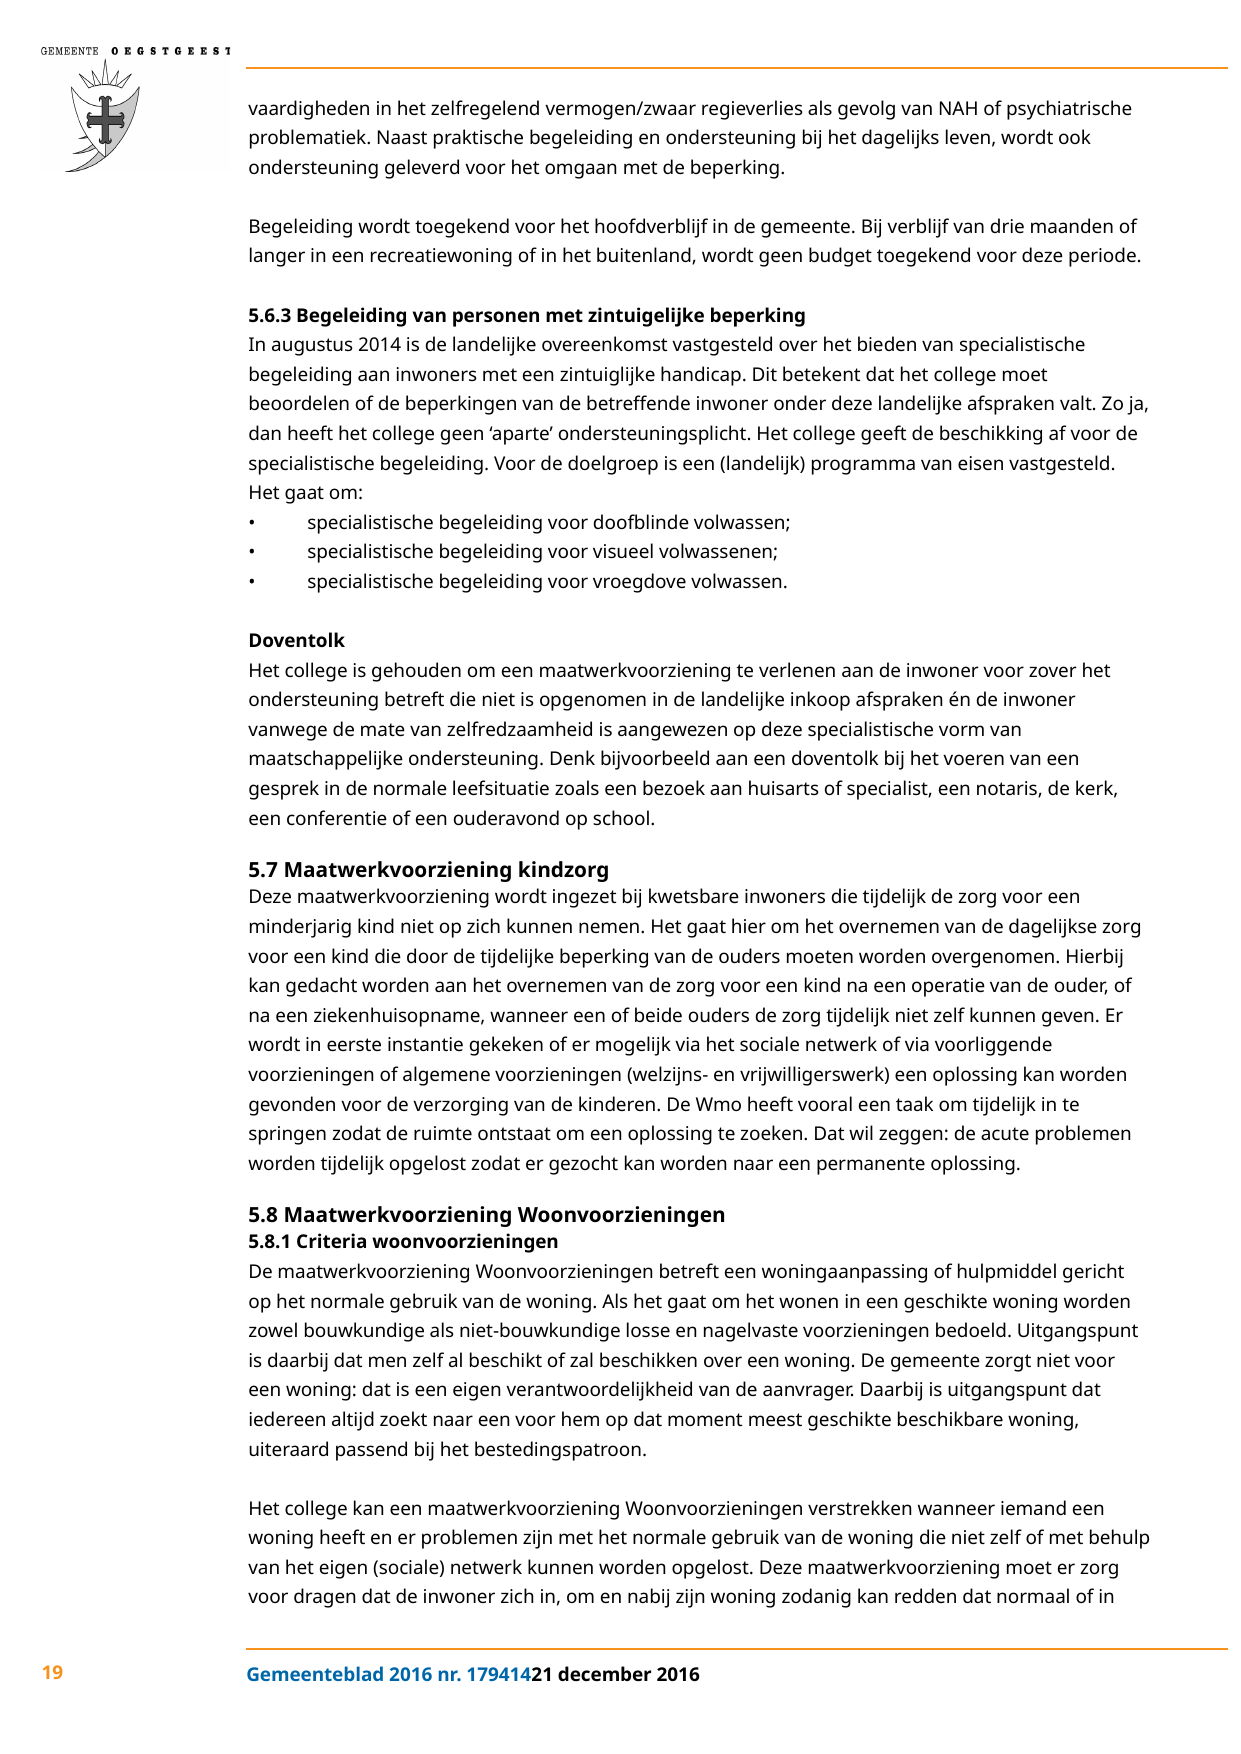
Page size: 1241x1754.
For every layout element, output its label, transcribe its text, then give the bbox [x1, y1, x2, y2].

text Het college kan een maatwerkvoorziening Woonvoorzieningen verstrekken wanneer iemand een woning heeft en er problemen zijn met het normale gebruik van de woning die niet zelf of met behulp van het eigen (sociale) netwerk kunnen worden opgelost. Deze maatwerkvoorziening moet er zorg voor dragen dat de inwoner zich in, om en nabij zijn woning zodanig kan redden dat normaal of in [248, 1495, 1152, 1609]
text In augustus 2014 is de landelijke overeenkomst vastgesteld over het bieden van specialistische begeleiding aan inwoners met een zintuiglijke handicap. Dit betekent dat het college moet beoordelen of de beperkingen van de betreffende inwoner onder deze landelijke afspraken valt. Zo ja, dan heeft het college geen ‘aparte’ ondersteuningsplicht. Het college geeft de beschikking af voor de specialistische begeleiding. Voor de doelgroep is een (landelijk) programma van eisen vastgesteld. Het gaat om: [248, 331, 1152, 505]
list specialistische begeleiding voor doofblinde volwassen; [248, 509, 1152, 535]
list specialistische begeleiding voor vroegdove volwassen. [248, 568, 1152, 594]
list specialistische begeleiding voor visueel volwassenen; [248, 538, 1152, 564]
text 5.7 Maatwerkvoorziening kindzorg [248, 855, 1152, 884]
text Deze maatwerkvoorziening wordt ingezet bij kwetsbare inwoners die tijdelijk de zorg voor een minderjarig kind niet op zich kunnen nemen. Het gaat hier om het overnemen van de dagelijkse zorg voor een kind die door de tijdelijke beperking van de ouders moeten worden overgenomen. Hierbij kan gedacht worden aan het overnemen van de zorg voor een kind na een operatie van de ouder, of na een ziekenhuisopname, wanneer een of beide ouders de zorg tijdelijk niet zelf kunnen geven. Er wordt in eerste instantie gekeken of er mogelijk via het sociale netwerk of via voorliggende voorzieningen of algemene voorzieningen (welzijns- en vrijwilligerswerk) een oplossing kan worden gevonden voor de verzorging van de kinderen. De Wmo heeft vooral een taak om tijdelijk in te springen zodat de ruimte ontstaat om een oplossing te zoeken. Dat wil zeggen: de acute problemen worden tijdelijk opgelost zodat er gezocht kan worden naar een permanente oplossing. [248, 884, 1152, 1176]
text 5.6.3 Begeleiding van personen met zintuigelijke beperking [248, 302, 1152, 328]
text 5.8.1 Criteria woonvoorzieningen [248, 1229, 1152, 1254]
text 5.8 Maatwerkvoorziening Woonvoorzieningen [248, 1200, 1152, 1229]
text Begeleiding wordt toegekend voor het hoofdverblijf in de gemeente. Bij verblijf van drie maanden of langer in een recreatiewoning of in het buitenland, wordt geen budget toegekend voor deze periode. [248, 213, 1152, 268]
picture [41, 47, 231, 172]
text Het college is gehouden om een maatwerkvoorziening te verlenen aan de inwoner voor zover het ondersteuning betreft die niet is opgenomen in de landelijke inkoop afspraken én de inwoner vanwege de mate van zelfredzaamheid is aangewezen op deze specialistische vorm van maatschappelijke ondersteuning. Denk bijvoorbeeld aan een doventolk bij het voeren van een gesprek in de normale leefsituatie zoals een bezoek aan huisarts of specialist, een notaris, de kerk, een conferentie of een ouderavond op school. [248, 657, 1152, 831]
text Doventolk [248, 627, 1152, 653]
text vaardigheden in het zelfregelend vermogen/zwaar regieverlies als gevolg van NAH of psychiatrische problematiek. Naast praktische begeleiding en ondersteuning bij het dagelijks leven, wordt ook ondersteuning geleverd voor het omgaan met de beperking. [248, 95, 1152, 180]
text De maatwerkvoorziening Woonvoorzieningen betreft een woningaanpassing of hulpmiddel gericht op het normale gebruik van de woning. Als het gaat om het wonen in een geschikte woning worden zowel bouwkundige als niet-bouwkundige losse en nagelvaste voorzieningen bedoeld. Uitgangspunt is daarbij dat men zelf al beschikt of zal beschikken over een woning. De gemeente zorgt niet voor een woning: dat is een eigen verantwoordelijkheid van de aanvrager. Daarbij is uitgangspunt dat iedereen altijd zoekt naar een voor hem op dat moment meest geschikte beschikbare woning, uiteraard passend bij het bestedingspatroon. [248, 1258, 1152, 1462]
